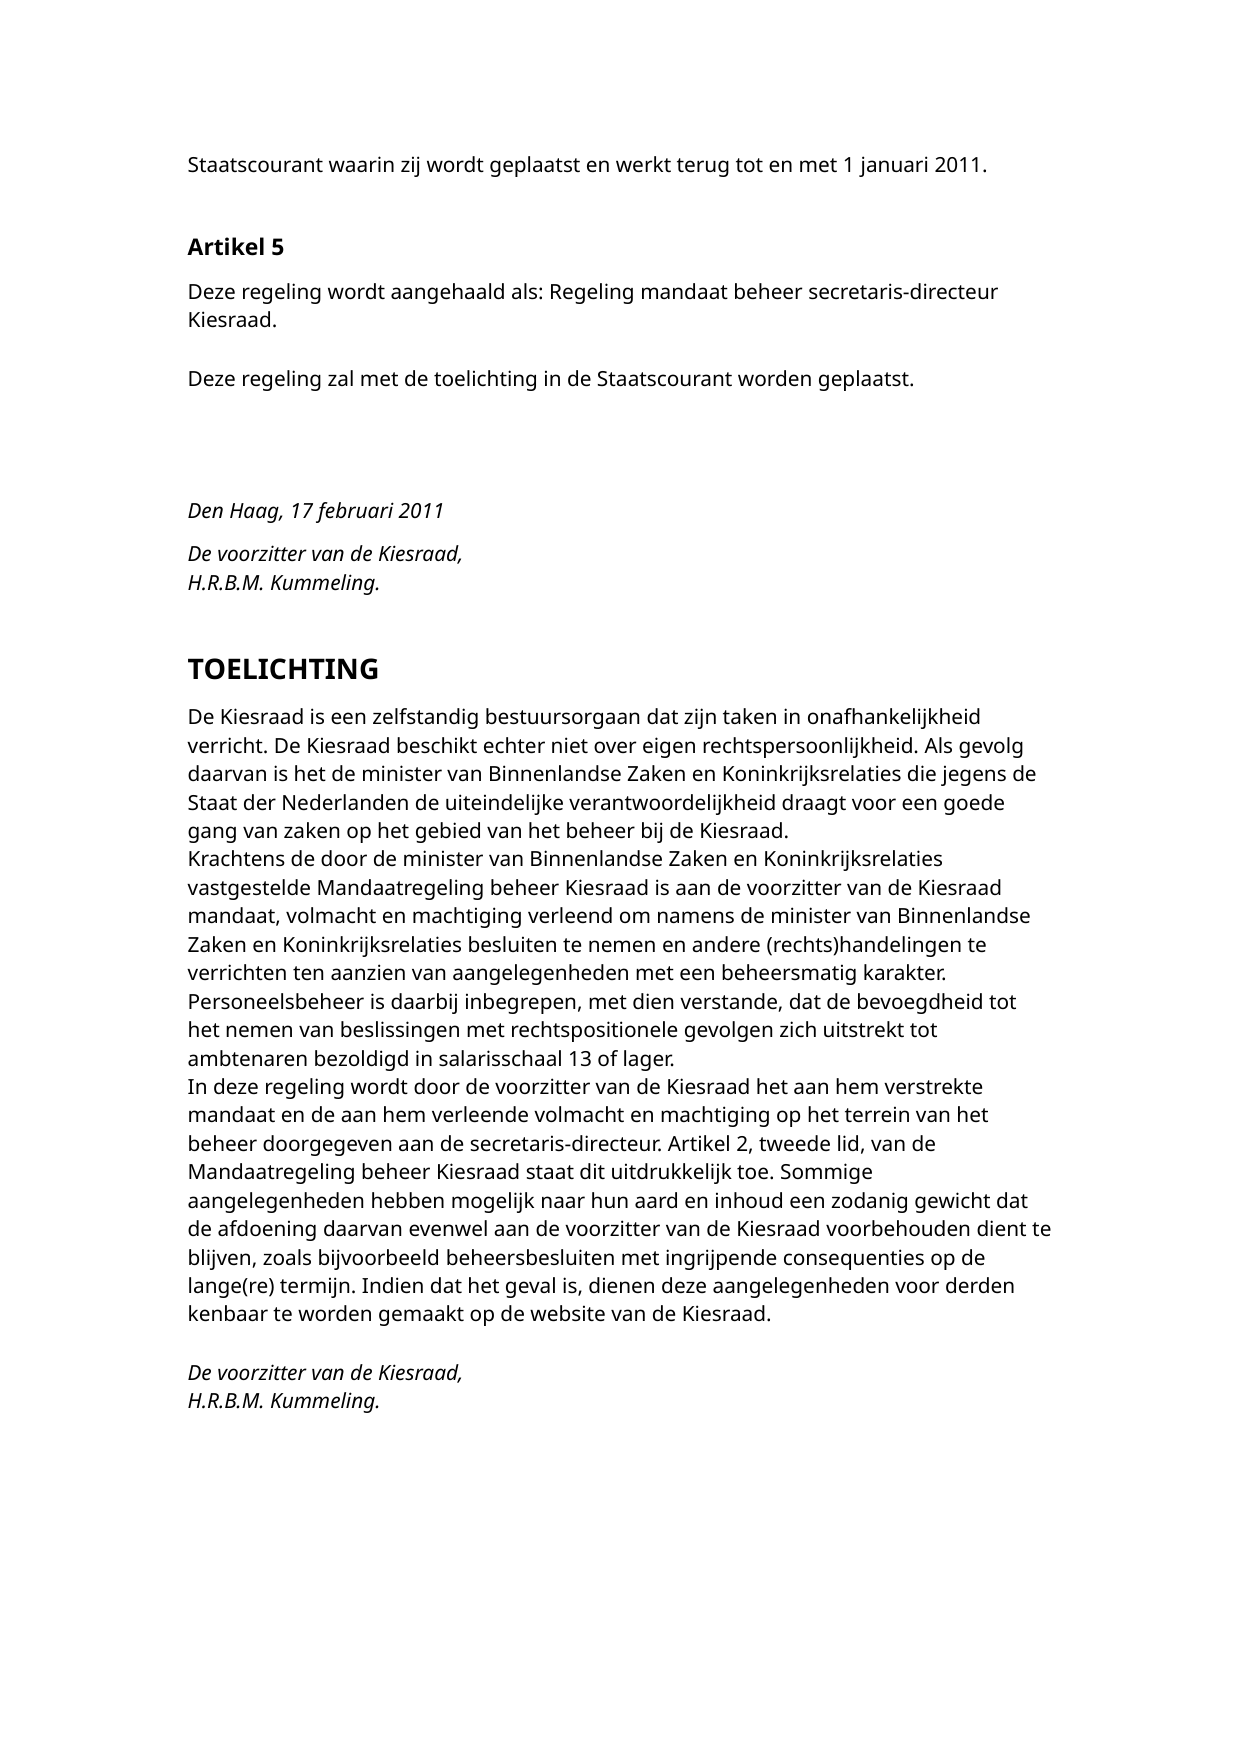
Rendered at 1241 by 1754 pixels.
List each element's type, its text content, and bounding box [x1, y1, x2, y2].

text Staatscourant waarin zij wordt geplaatst en werkt terug tot en met 1 januari 2011. [187, 150, 1053, 178]
subtitle TOELICHTING [187, 649, 1053, 687]
subtitle Artikel 5 [187, 231, 1053, 262]
text In deze regeling wordt door de voorzitter van de Kiesraad het aan hem verstrekte mandaat en de aan hem verleende volmacht en machtiging op het terrein van het beheer doorgegeven aan de secretaris-directeur. Artikel 2, tweede lid, van de Mandaatregeling beheer Kiesraad staat dit uitdrukkelijk toe. Sommige aangelegenheden hebben mogelijk naar hun aard en inhoud een zodanig gewicht dat de afdoening daarvan evenwel aan de voorzitter van de Kiesraad voorbehouden dient te blijven, zoals bijvoorbeeld beheersbesluiten met ingrijpende consequenties op de lange(re) termijn. Indien dat het geval is, dienen deze aangelegenheden voor derden kenbaar te worden gemaakt op de website van de Kiesraad. [187, 1072, 1053, 1328]
text Den Haag, 17 februari 2011 [187, 496, 1053, 524]
text Deze regeling zal met de toelichting in de Staatscourant worden geplaatst. [187, 364, 1053, 392]
text De voorzitter van de Kiesraad, [187, 539, 1053, 568]
text De voorzitter van de Kiesraad, [187, 1358, 1053, 1386]
text H.R.B.M. Kummeling. [187, 1386, 1053, 1415]
text Deze regeling wordt aangehaald als: Regeling mandaat beheer secretaris-directeur Kiesraad. [187, 277, 1053, 334]
text H.R.B.M. Kummeling. [187, 568, 1053, 596]
text Krachtens de door de minister van Binnenlandse Zaken en Koninkrijksrelaties vastgestelde Mandaatregeling beheer Kiesraad is aan de voorzitter van de Kiesraad mandaat, volmacht en machtiging verleend om namens de minister van Binnenlandse Zaken en Koninkrijksrelaties besluiten te nemen en andere (rechts)handelingen te verrichten ten aanzien van aangelegenheden met een beheersmatig karakter. Personeelsbeheer is daarbij inbegrepen, met dien verstande, dat de bevoegdheid tot het nemen van beslissingen met rechtspositionele gevolgen zich uitstrekt tot ambtenaren bezoldigd in salarisschaal 13 of lager. [187, 844, 1053, 1072]
text De Kiesraad is een zelfstandig bestuursorgaan dat zijn taken in onafhankelijkheid verricht. De Kiesraad beschikt echter niet over eigen rechtspersoonlijkheid. Als gevolg daarvan is het de minister van Binnenlandse Zaken en Koninkrijksrelaties die jegens de Staat der Nederlanden de uiteindelijke verantwoordelijkheid draagt voor een goede gang van zaken op het gebied van het beheer bij de Kiesraad. [187, 702, 1053, 844]
